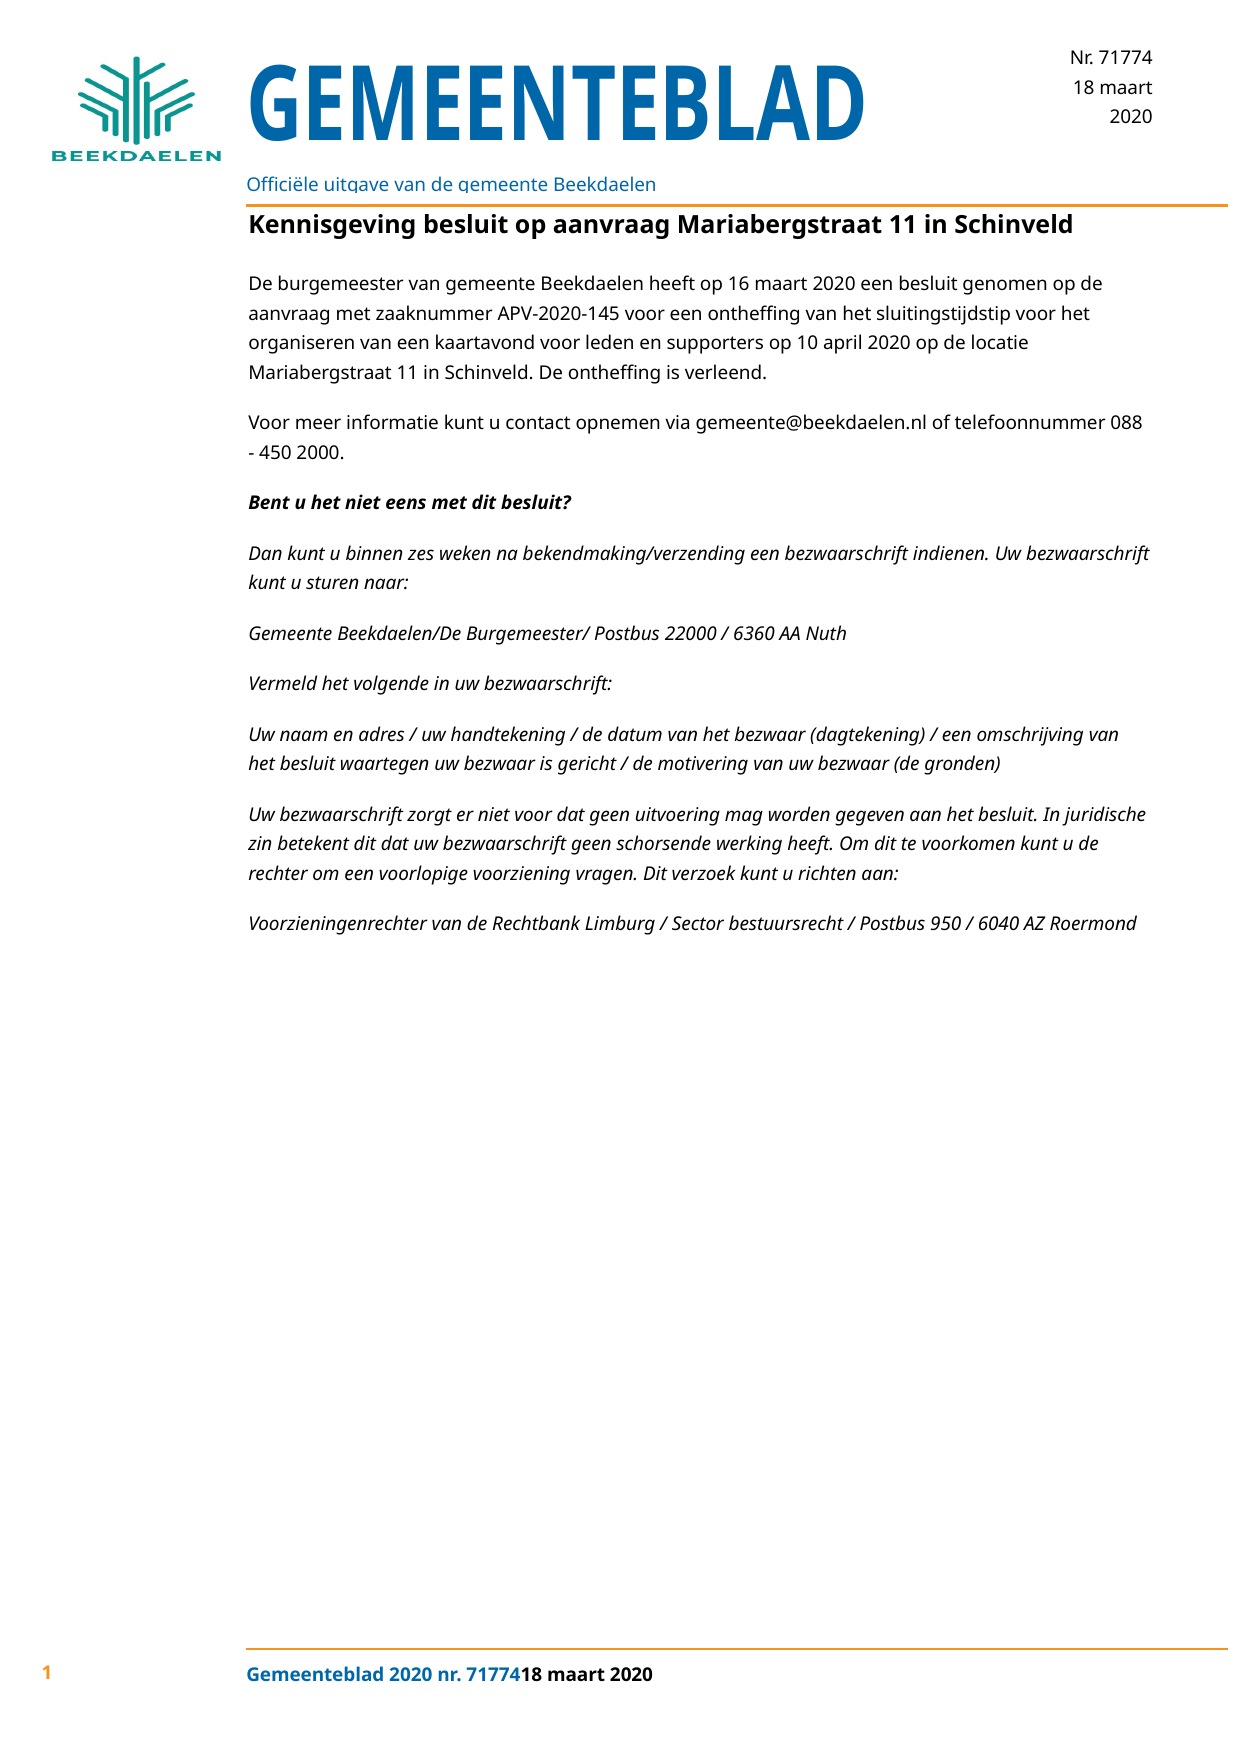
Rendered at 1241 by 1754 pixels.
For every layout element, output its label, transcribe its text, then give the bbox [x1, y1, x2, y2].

text Dan kunt u binnen zes weken na bekendmaking/verzending een bezwaarschrift indienen. Uw bezwaarschrift kunt u sturen naar: [248, 540, 1152, 595]
text Uw bezwaarschrift zorgt er niet voor dat geen uitvoering mag worden gegeven aan het besluit. In juridische zin betekent dit dat uw bezwaarschrift geen schorsende werking heeft. Om dit te voorkomen kunt u de rechter om een voorlopige voorziening vragen. Dit verzoek kunt u richten aan: [248, 801, 1152, 886]
text Kennisgeving besluit op aanvraag Mariabergstraat 11 in Schinveld [248, 207, 1152, 241]
text Gemeente Beekdaelen/De Burgemeester/ Postbus 22000 / 6360 AA Nuth [248, 620, 1152, 646]
text Voorzieningenrechter van de Rechtbank Limburg / Sector bestuursrecht / Postbus 950 / 6040 AZ Roermond [248, 910, 1152, 936]
text Uw naam en adres / uw handtekening / de datum van het bezwaar (dagtekening) / een omschrijving van het besluit waartegen uw bezwaar is gericht / de motivering van uw bezwaar (de gronden) [248, 721, 1152, 776]
text Bent u het niet eens met dit besluit? [248, 489, 1152, 515]
text De burgemeester van gemeente Beekdaelen heeft op 16 maart 2020 een besluit genomen op de aanvraag met zaaknummer APV-2020-145 voor een ontheffing van het sluitingstijdstip voor het organiseren van een kaartavond voor leden en supporters op 10 april 2020 op de locatie Mariabergstraat 11 in Schinveld. De ontheffing is verleend. [248, 270, 1152, 385]
text Voor meer informatie kunt u contact opnemen via gemeente@beekdaelen.nl of telefoonnummer 088 - 450 2000. [248, 409, 1152, 465]
text Vermeld het volgende in uw bezwaarschrift: [248, 670, 1152, 696]
picture [41, 47, 231, 172]
